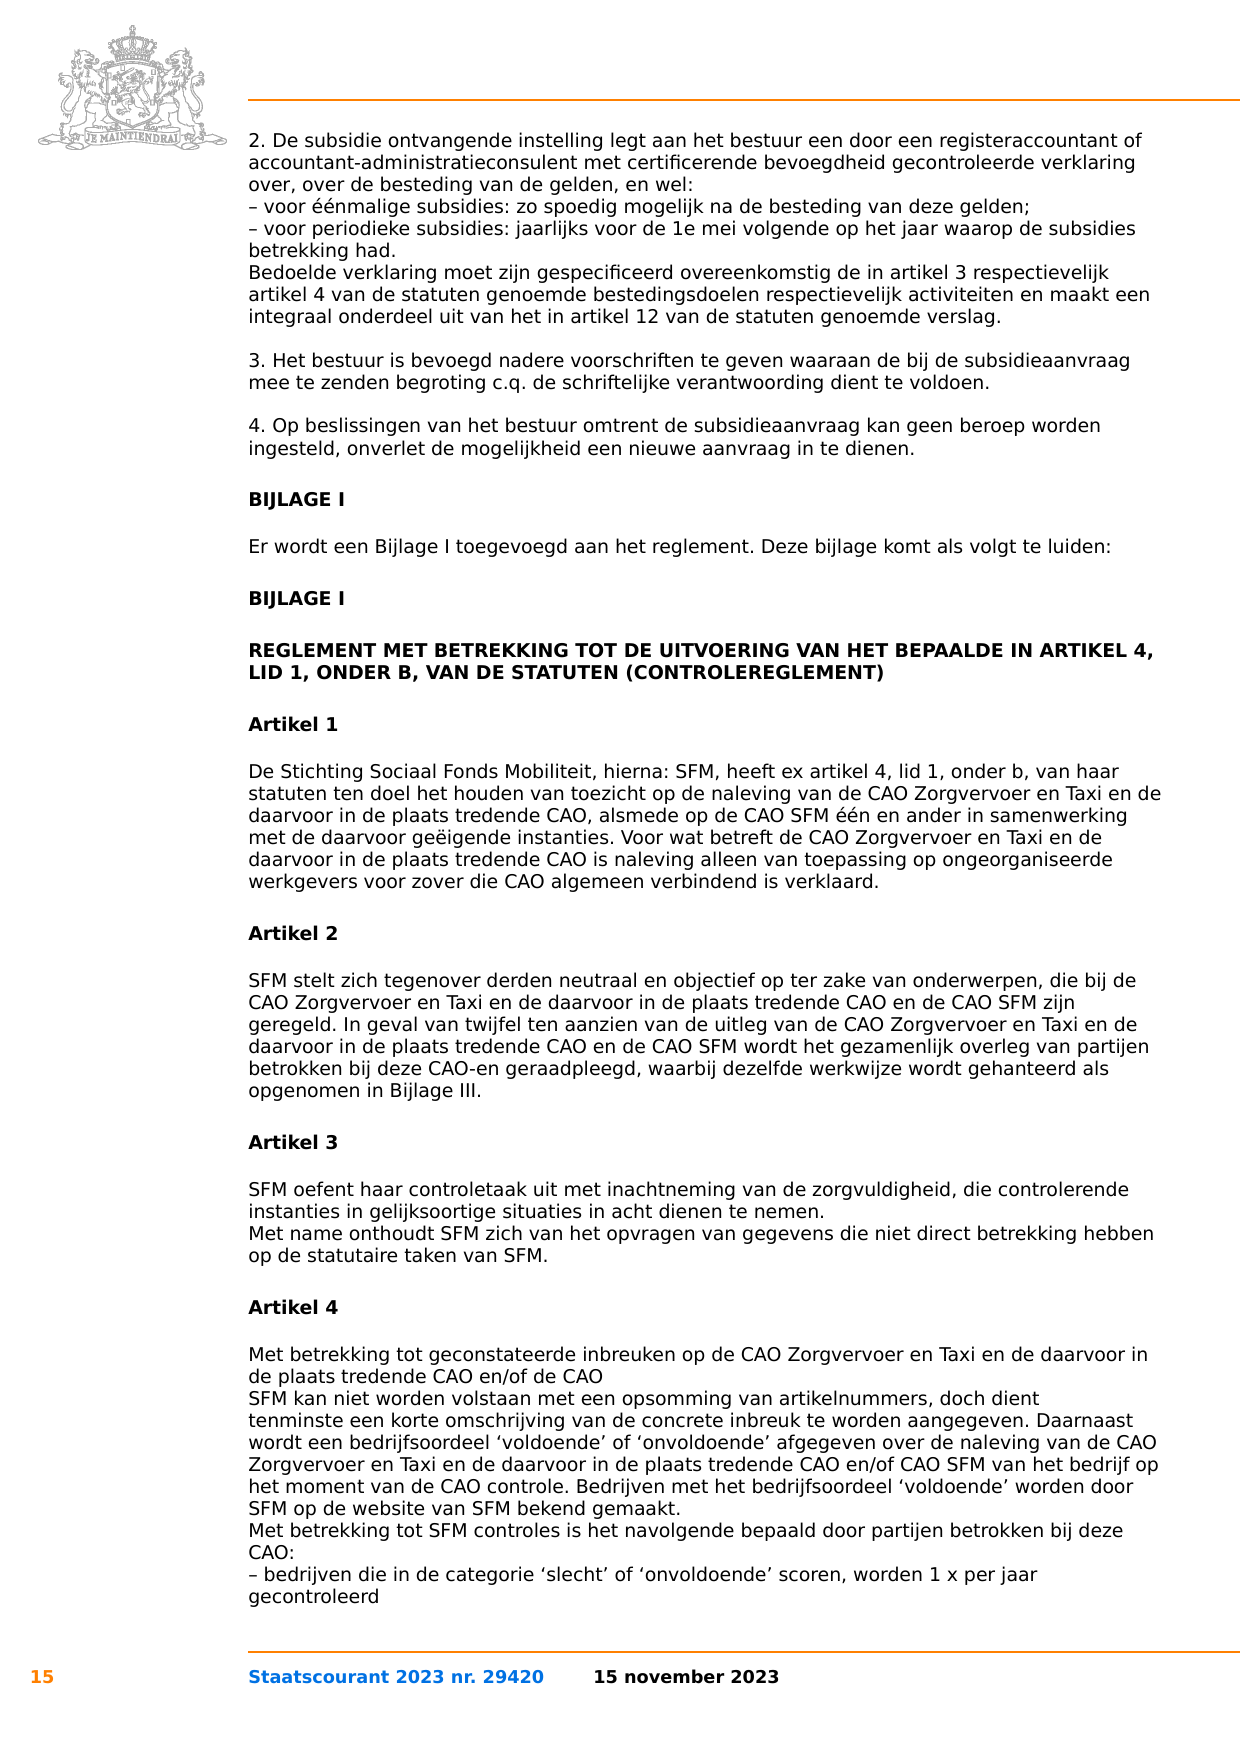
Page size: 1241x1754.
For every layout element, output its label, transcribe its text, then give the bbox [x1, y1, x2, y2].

subtitle BIJLAGE I [248, 588, 1163, 610]
subtitle REGLEMENT MET BETREKKING TOT DE UITVOERING VAN HET BEPAALDE IN ARTIKEL 4, LID 1, ONDER B, VAN DE STATUTEN (CONTROLEREGLEMENT) [248, 640, 1163, 684]
text tenminste een korte omschrijving van de concrete inbreuk te worden aangegeven. Daarnaast wordt een bedrijfsoordeel ‘voldoende’ of ‘onvoldoende’ afgegeven over de naleving van de CAO Zorgvervoer en Taxi en de daarvoor in de plaats tredende CAO en/of CAO SFM van het bedrijf op het moment van de CAO controle. Bedrijven met het bedrijfsoordeel ‘voldoende’ worden door SFM op de website van SFM bekend gemaakt. [248, 1410, 1163, 1520]
text SFM stelt zich tegenover derden neutraal en objectief op ter zake van onderwerpen, die bij de CAO Zorgvervoer en Taxi en de daarvoor in de plaats tredende CAO en de CAO SFM zijn geregeld. In geval van twijfel ten aanzien van de uitleg van de CAO Zorgvervoer en Taxi en de daarvoor in de plaats tredende CAO en de CAO SFM wordt het gezamenlijk overleg van partijen betrokken bij deze CAO-en geraadpleegd, waarbij dezelfde werkwijze wordt gehanteerd als opgenomen in Bijlage III. [248, 970, 1163, 1102]
picture [38, 25, 227, 150]
subtitle Artikel 3 [248, 1132, 1163, 1154]
subtitle Artikel 4 [248, 1297, 1163, 1319]
subtitle Artikel 2 [248, 923, 1163, 945]
text – voor éénmalige subsidies: zo spoedig mogelijk na de besteding van deze gelden; [248, 196, 1163, 218]
text Er wordt een Bijlage I toegevoegd aan het reglement. Deze bijlage komt als volgt te luiden: [248, 536, 1163, 558]
text 3. Het bestuur is bevoegd nadere voorschriften te geven waaraan de bij de subsidieaanvraag mee te zenden begroting c.q. de schriftelijke verantwoording dient te voldoen. [248, 349, 1163, 393]
text SFM kan niet worden volstaan met een opsomming van artikelnummers, doch dient [248, 1388, 1163, 1410]
text Bedoelde verklaring moet zijn gespecificeerd overeenkomstig de in artikel 3 respectievelijk artikel 4 van de statuten genoemde bestedingsdoelen respectievelijk activiteiten en maakt een integraal onderdeel uit van het in artikel 12 van de statuten genoemde verslag. [248, 262, 1163, 328]
text Met betrekking tot geconstateerde inbreuken op de CAO Zorgvervoer en Taxi en de daarvoor in de plaats tredende CAO en/of de CAO [248, 1344, 1163, 1388]
subtitle BIJLAGE I [248, 489, 1163, 511]
text 4. Op beslissingen van het bestuur omtrent de subsidieaanvraag kan geen beroep worden ingesteld, onverlet de mogelijkheid een nieuwe aanvraag in te dienen. [248, 415, 1163, 459]
text Met name onthoudt SFM zich van het opvragen van gegevens die niet direct betrekking hebben op de statutaire taken van SFM. [248, 1223, 1163, 1267]
text SFM oefent haar controletaak uit met inachtneming van de zorgvuldigheid, die controlerende instanties in gelijksoortige situaties in acht dienen te nemen. [248, 1179, 1163, 1223]
text De Stichting Sociaal Fonds Mobiliteit, hierna: SFM, heeft ex artikel 4, lid 1, onder b, van haar statuten ten doel het houden van toezicht op de naleving van de CAO Zorgvervoer en Taxi en de daarvoor in de plaats tredende CAO, alsmede op de CAO SFM één en ander in samenwerking met de daarvoor geëigende instanties. Voor wat betreft de CAO Zorgvervoer en Taxi en de daarvoor in de plaats tredende CAO is naleving alleen van toepassing op ongeorganiseerde werkgevers voor zover die CAO algemeen verbindend is verklaard. [248, 761, 1163, 893]
subtitle Artikel 1 [248, 714, 1163, 736]
text – bedrijven die in de categorie ‘slecht’ of ‘onvoldoende’ scoren, worden 1 x per jaar gecontroleerd [248, 1564, 1163, 1608]
text Met betrekking tot SFM controles is het navolgende bepaald door partijen betrokken bij deze CAO: [248, 1520, 1163, 1564]
text – voor periodieke subsidies: jaarlijks voor de 1e mei volgende op het jaar waarop de subsidies betrekking had. [248, 218, 1163, 262]
text 2. De subsidie ontvangende instelling legt aan het bestuur een door een registeraccountant of accountant-administratieconsulent met certificerende bevoegdheid gecontroleerde verklaring over, over de besteding van de gelden, en wel: [248, 130, 1163, 196]
